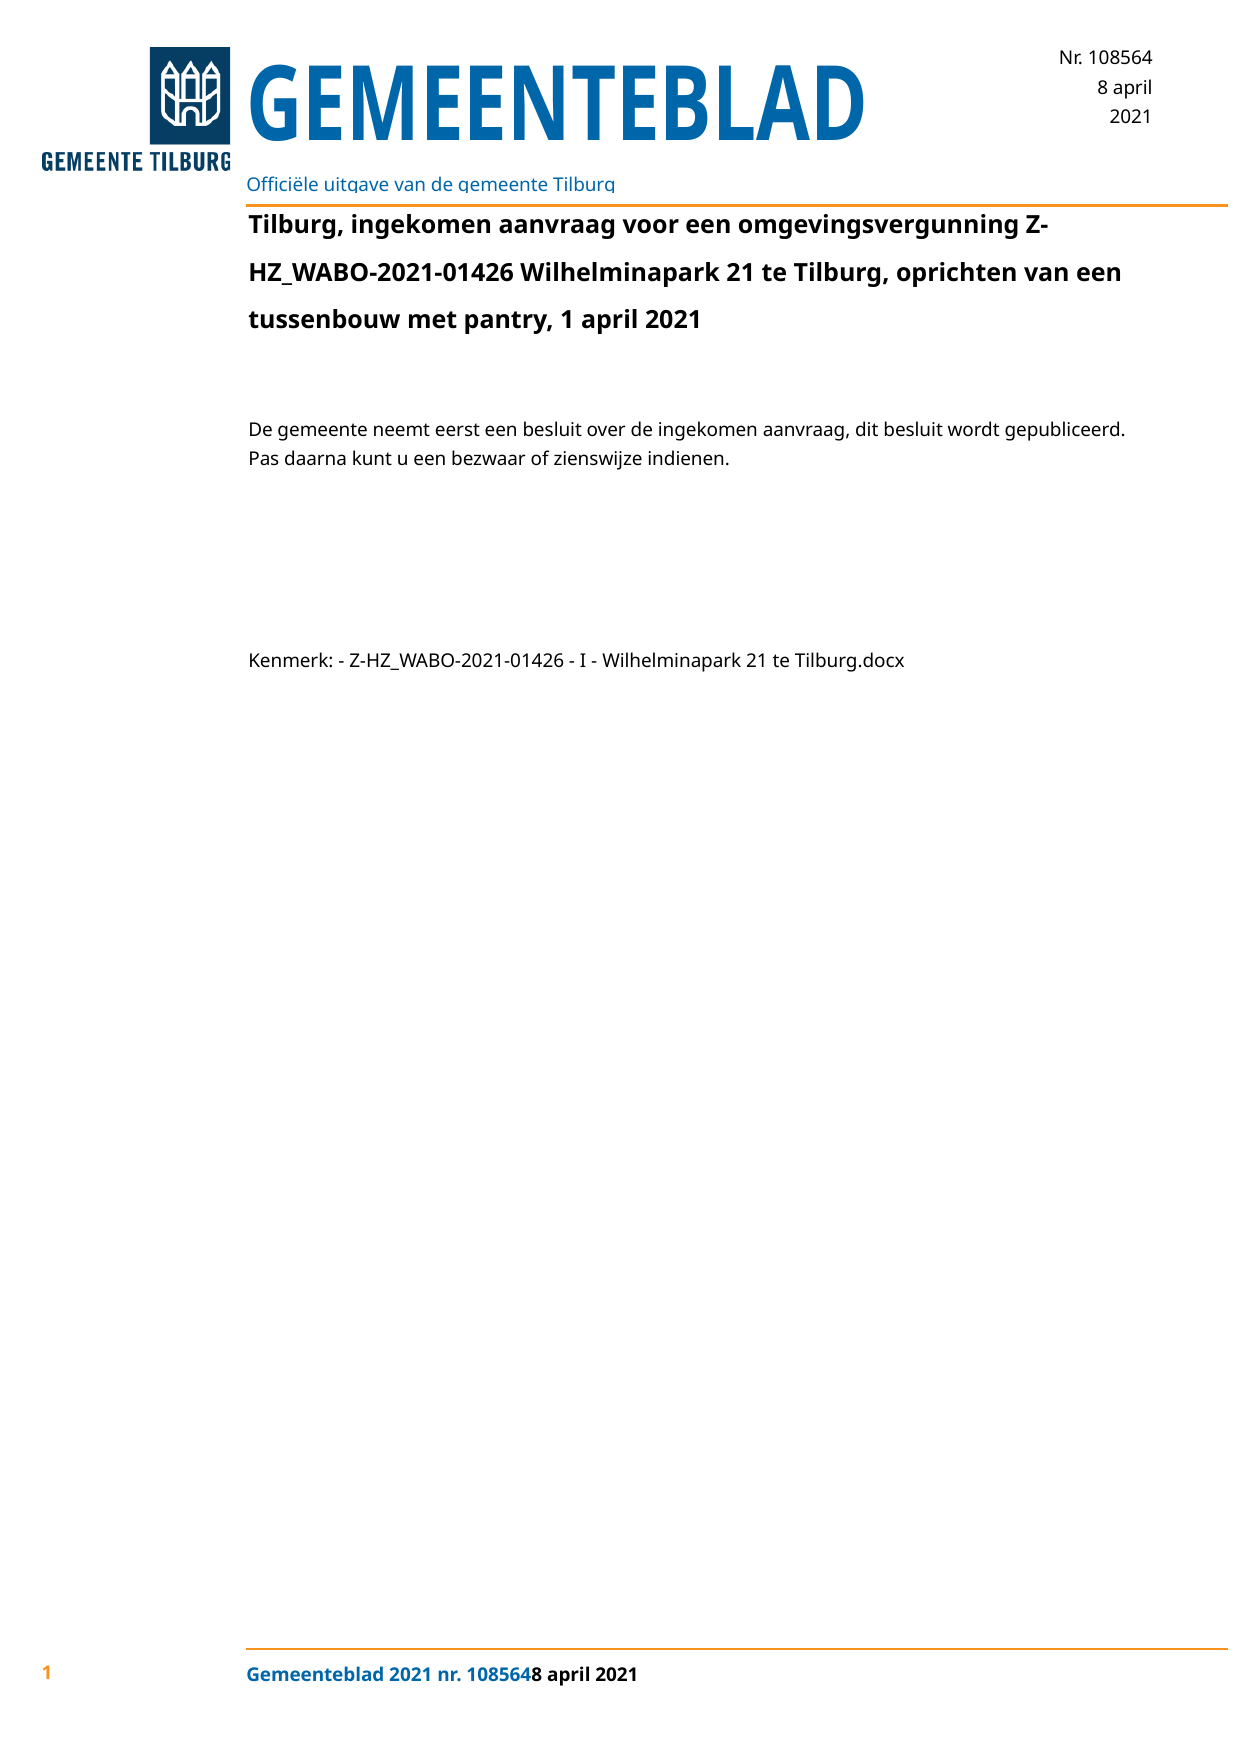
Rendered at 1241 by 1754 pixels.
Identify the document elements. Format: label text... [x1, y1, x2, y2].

text De gemeente neemt eerst een besluit over de ingekomen aanvraag, dit besluit wordt gepubliceerd. Pas daarna kunt u een bezwaar of zienswijze indienen. [248, 416, 1152, 471]
text Kenmerk: - Z-HZ_WABO-2021-01426 - I - Wilhelminapark 21 te Tilburg.docx [248, 647, 1152, 673]
text Tilburg, ingekomen aanvraag voor een omgevingsvergunning Z-HZ_WABO-2021-01426 Wilhelminapark 21 te Tilburg, oprichten van een tussenbouw met pantry, 1 april 2021 [248, 207, 1152, 336]
picture [41, 47, 231, 172]
